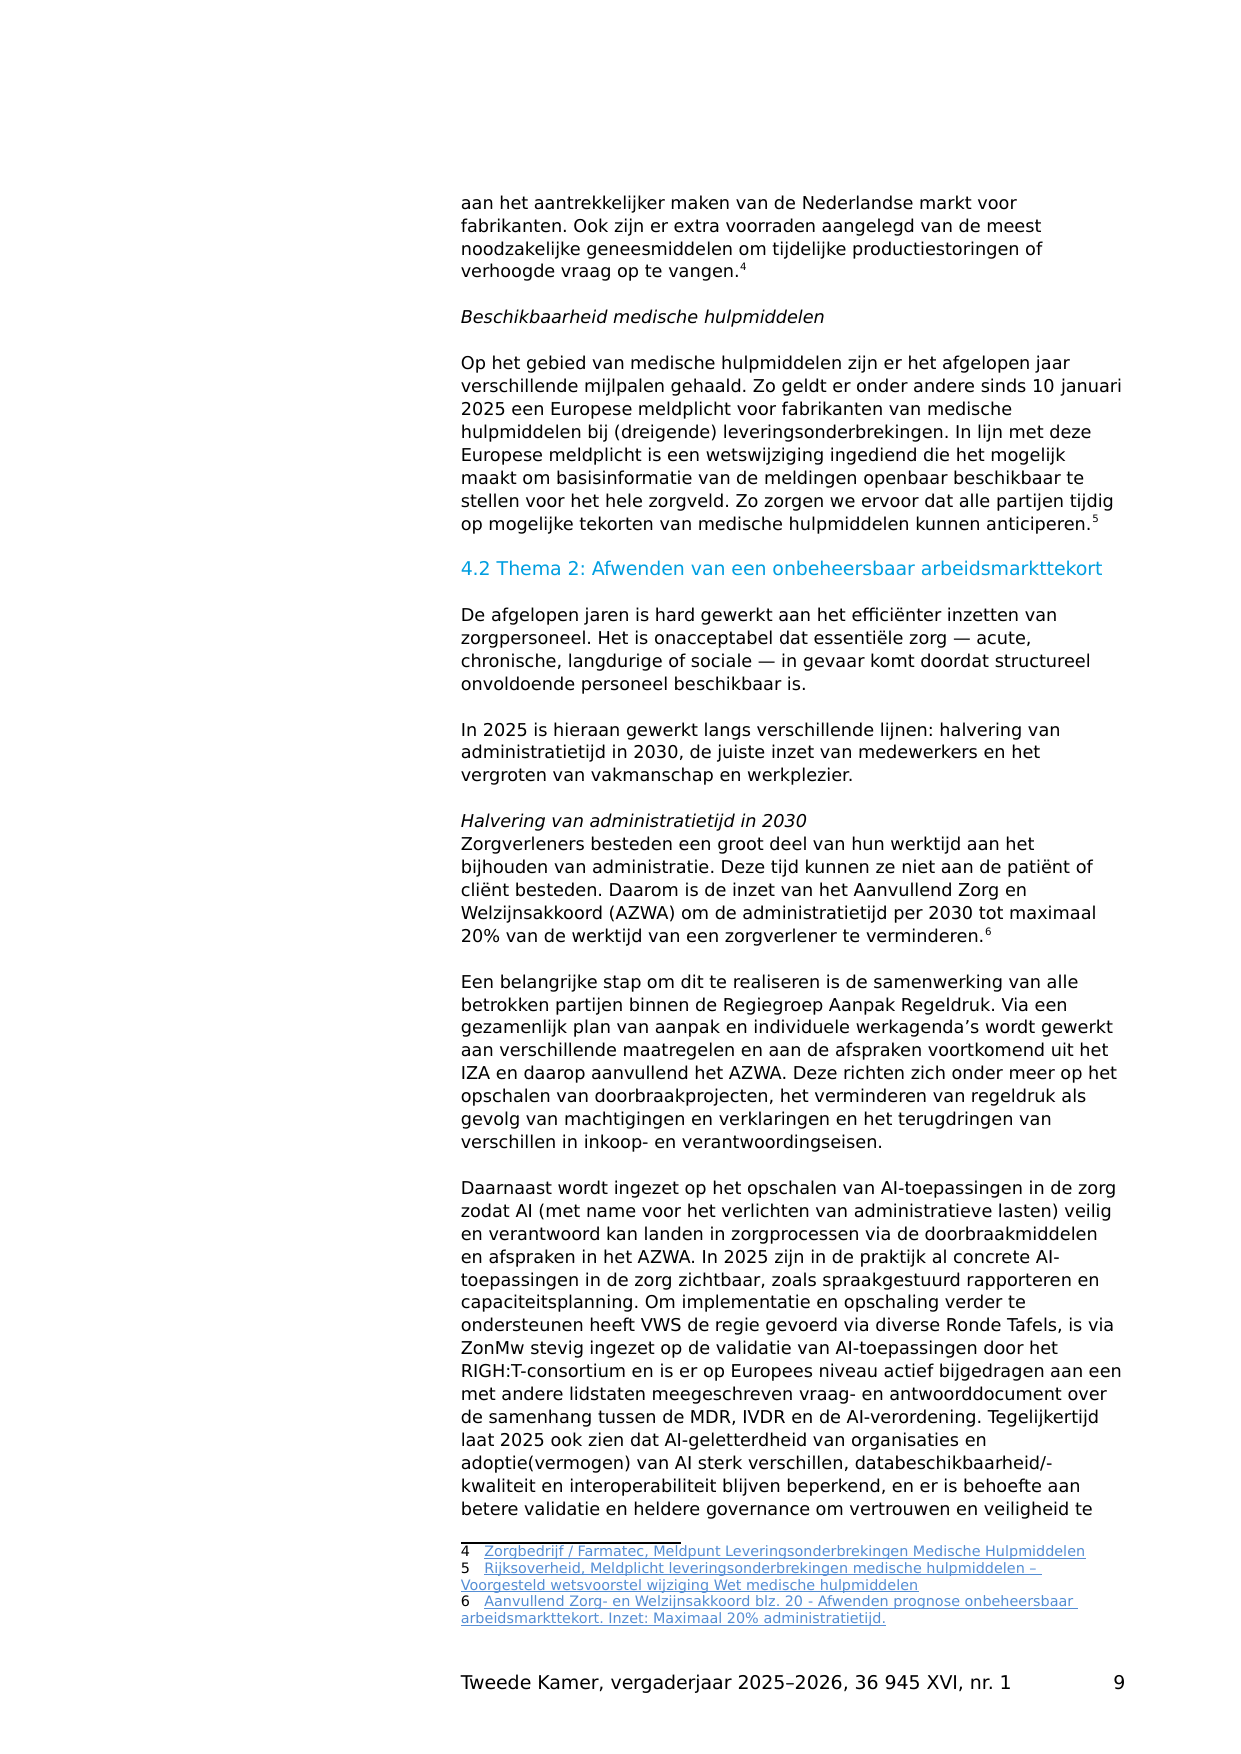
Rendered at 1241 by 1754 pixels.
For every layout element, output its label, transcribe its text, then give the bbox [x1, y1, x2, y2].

text Beschikbaarheid medische hulpmiddelen [461, 305, 1125, 328]
text Halvering van administratietijd in 2030 Zorgverleners besteden een groot deel van hun werktijd aan het bijhouden van administratie. Deze tijd kunnen ze niet aan de patiënt of cliënt besteden. Daarom is de inzet van het Aanvullend Zorg en Welzijnsakkoord (AZWA) om de administratietijd per 2030 tot maximaal 20% van de werktijd van een zorgverlener te verminderen. [461, 809, 1125, 947]
text __Zorgbedrijf / Farmatec, Meldpunt Leveringsonderbrekingen Medische Hulpmiddelen [461, 1543, 1125, 1560]
text __Aanvullend Zorg- en Welzijnsakkoord blz. 20 - Afwenden prognose onbeheersbaar arbeidsmarkttekort. Inzet: Maximaal 20% administratietijd. [461, 1593, 1125, 1627]
text Op het gebied van medische hulpmiddelen zijn er het afgelopen jaar verschillende mijlpalen gehaald. Zo geldt er onder andere sinds 10 januari 2025 een Europese meldplicht voor fabrikanten van medische hulpmiddelen bij (dreigende) leveringsonderbrekingen. In lijn met deze Europese meldplicht is een wetswijziging ingediend die het mogelijk maakt om basisinformatie van de meldingen openbaar beschikbaar te stellen voor het hele zorgveld. Zo zorgen we ervoor dat alle partijen tijdig op mogelijke tekorten van medische hulpmiddelen kunnen anticiperen. [461, 351, 1125, 534]
text aan het aantrekkelijker maken van de Nederlandse markt voor fabrikanten. Ook zijn er extra voorraden aangelegd van de meest noodzakelijke geneesmiddelen om tijdelijke productiestoringen of verhoogde vraag op te vangen. [461, 191, 1125, 282]
text In 2025 is hieraan gewerkt langs verschillende lijnen: halvering van administratietijd in 2030, de juiste inzet van medewerkers en het vergroten van vakmanschap en werkplezier. [461, 718, 1125, 786]
title 4.2 Thema 2: Afwenden van een onbeheersbaar arbeidsmarkttekort [461, 557, 1125, 579]
text __Rijksoverheid, Meldplicht leveringsonderbrekingen medische hulpmiddelen – Voorgesteld wetsvoorstel wijziging Wet medische hulpmiddelen [461, 1560, 1125, 1593]
text De afgelopen jaren is hard gewerkt aan het efficiënter inzetten van zorgpersoneel. Het is onacceptabel dat essentiële zorg — acute, chronische, langdurige of sociale — in gevaar komt doordat structureel onvoldoende personeel beschikbaar is. [461, 603, 1125, 695]
text Daarnaast wordt ingezet op het opschalen van AI-toepassingen in de zorg zodat AI (met name voor het verlichten van administratieve lasten) veilig en verantwoord kan landen in zorgprocessen via de doorbraakmiddelen en afspraken in het AZWA. In 2025 zijn in de praktijk al concrete AI-toepassingen in de zorg zichtbaar, zoals spraakgestuurd rapporteren en capaciteitsplanning. Om implementatie en opschaling verder te ondersteunen heeft VWS de regie gevoerd via diverse Ronde Tafels, is via ZonMw stevig ingezet op de validatie van AI-toepassingen door het RIGH:T-consortium en is er op Europees niveau actief bijgedragen aan een met andere lidstaten meegeschreven vraag- en antwoorddocument over de samenhang tussen de MDR, IVDR en de AI-verordening. Tegelijkertijd laat 2025 ook zien dat AI-geletterdheid van organisaties en adoptie(vermogen) van AI sterk verschillen, databeschikbaarheid/-kwaliteit en interoperabiliteit blijven beperkend, en er is behoefte aan betere validatie en heldere governance om vertrouwen en veiligheid te [461, 1176, 1125, 1520]
text Een belangrijke stap om dit te realiseren is de samenwerking van alle betrokken partijen binnen de Regiegroep Aanpak Regeldruk. Via een gezamenlijk plan van aanpak en individuele werkagenda’s wordt gewerkt aan verschillende maatregelen en aan de afspraken voortkomend uit het IZA en daarop aanvullend het AZWA. Deze richten zich onder meer op het opschalen van doorbraakprojecten, het verminderen van regeldruk als gevolg van machtigingen en verklaringen en het terugdringen van verschillen in inkoop- en verantwoordingseisen. [461, 970, 1125, 1153]
